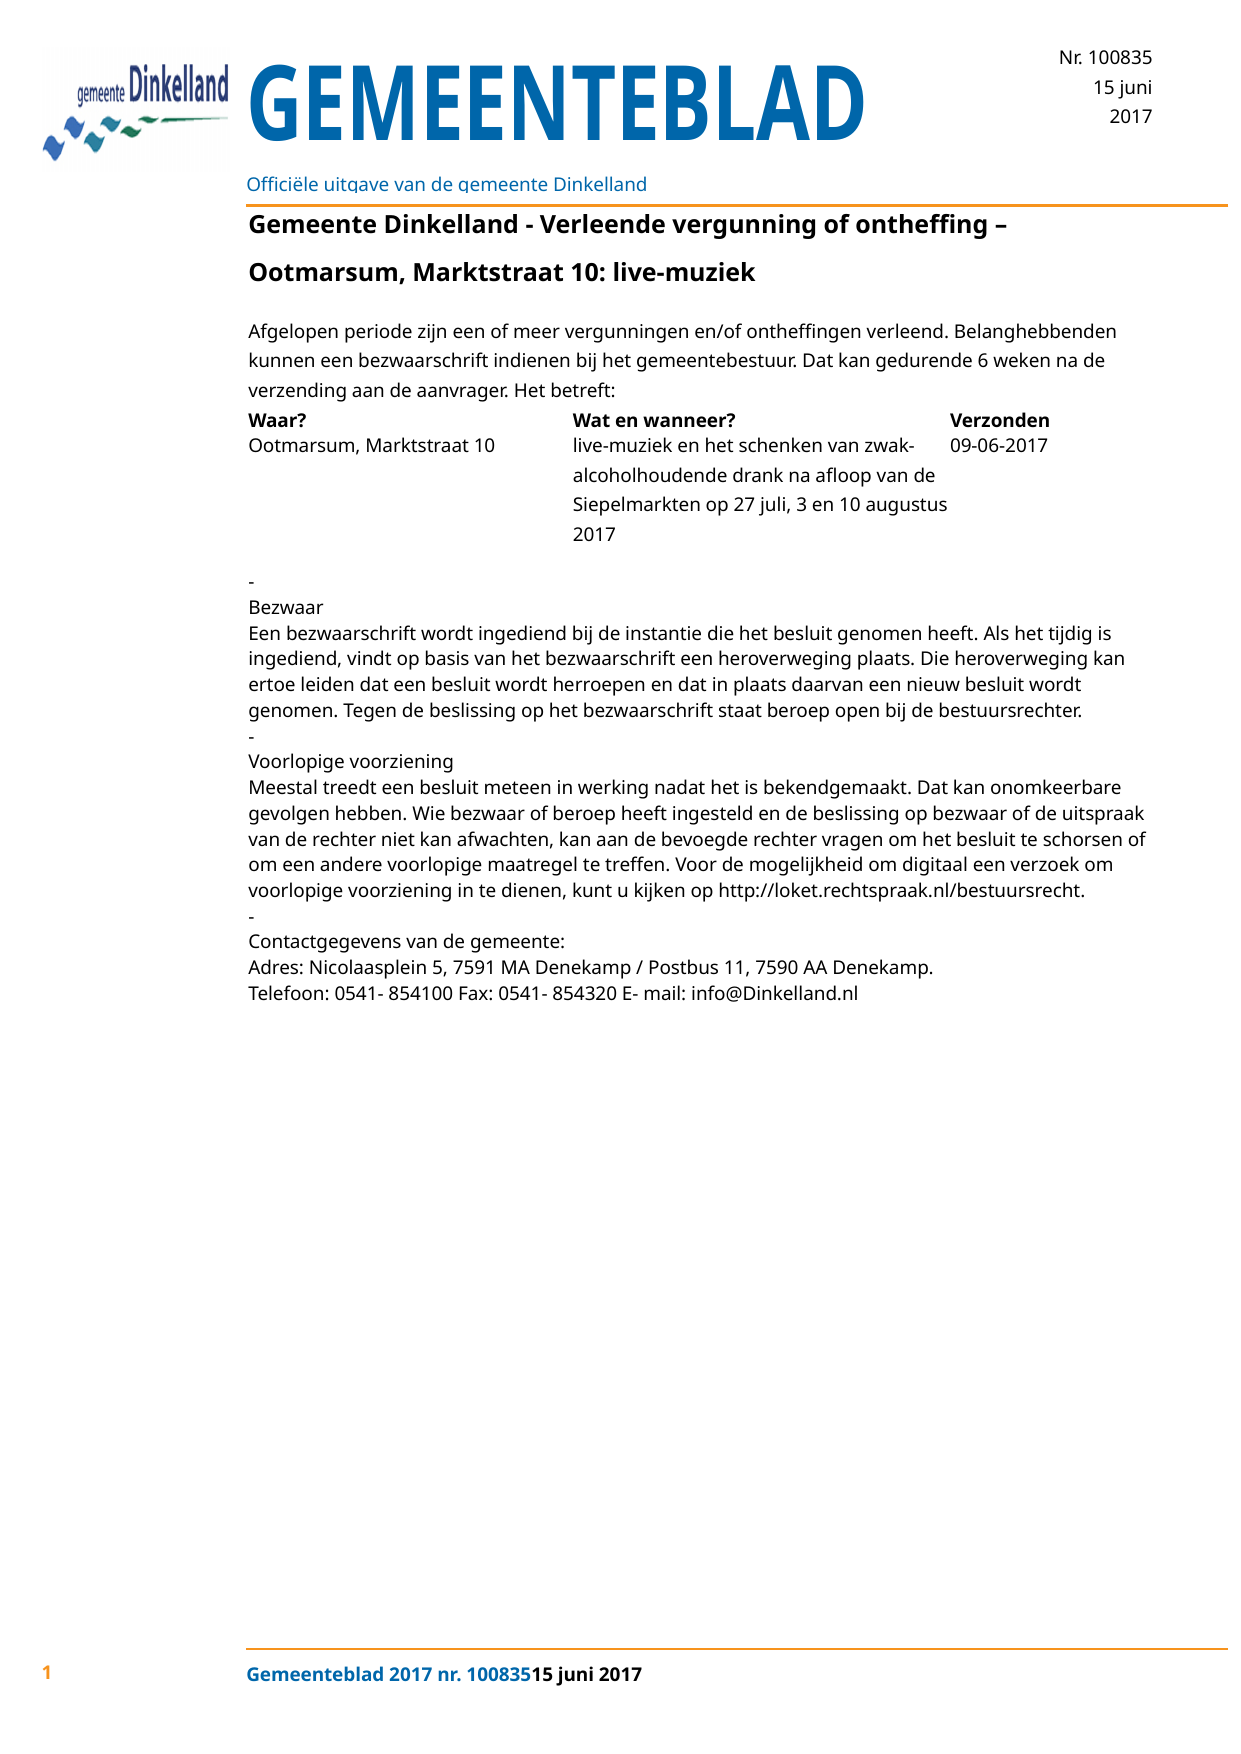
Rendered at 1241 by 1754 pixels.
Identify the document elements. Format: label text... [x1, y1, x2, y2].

table_header Verzonden [950, 407, 1152, 432]
text Adres: Nicolaasplein 5, 7591 MA Denekamp / Postbus 11, 7590 AA Denekamp. [248, 954, 1152, 980]
table_header Waar? [248, 407, 573, 432]
text Bezwaar [248, 594, 1152, 620]
text - [248, 568, 1152, 594]
text Gemeente Dinkelland - Verleende vergunning of ontheffing – Ootmarsum, Marktstraat 10: live-muziek [248, 207, 1152, 288]
text - [248, 723, 1152, 748]
table_cell 09-06-2017 [950, 433, 1152, 547]
table_cell Ootmarsum, Marktstraat 10 [248, 433, 573, 547]
text - [248, 903, 1152, 929]
text Contactgegevens van de gemeente: [248, 929, 1152, 954]
text Een bezwaarschrift wordt ingediend bij de instantie die het besluit genomen heeft. Als het tijdig is ingediend, vindt op basis van het bezwaarschrift een heroverweging plaats. Die heroverweging kan ertoe leiden dat een besluit wordt herroepen en dat in plaats daarvan een nieuw besluit wordt genomen. Tegen de beslissing op het bezwaarschrift staat beroep open bij de bestuursrechter. [248, 620, 1152, 723]
picture [41, 47, 231, 172]
text Voorlopige voorziening [248, 748, 1152, 774]
text Afgelopen periode zijn een of meer vergunningen en/of ontheffingen verleend. Belanghebbenden kunnen een bezwaarschrift indienen bij het gemeentebestuur. Dat kan gedurende 6 weken na de verzending aan de aanvrager. Het betreft: [248, 318, 1152, 403]
text Meestal treedt een besluit meteen in werking nadat het is bekendgemaakt. Dat kan onomkeerbare gevolgen hebben. Wie bezwaar of beroep heeft ingesteld en de beslissing op bezwaar of de uitspraak van de rechter niet kan afwachten, kan aan de bevoegde rechter vragen om het besluit te schorsen of om een andere voorlopige maatregel te treffen. Voor de mogelijkheid om digitaal een verzoek om voorlopige voorziening in te dienen, kunt u kijken op http://loket.rechtspraak.nl/bestuursrecht. [248, 774, 1152, 903]
table_cell live-muziek en het schenken van zwak-alcoholhoudende drank na afloop van de Siepelmarkten op 27 juli, 3 en 10 augustus 2017 [573, 433, 950, 547]
text Telefoon: 0541- 854100 Fax: 0541- 854320 E- mail: info@Dinkelland.nl [248, 980, 1152, 1006]
table_header Wat en wanneer? [573, 407, 950, 432]
